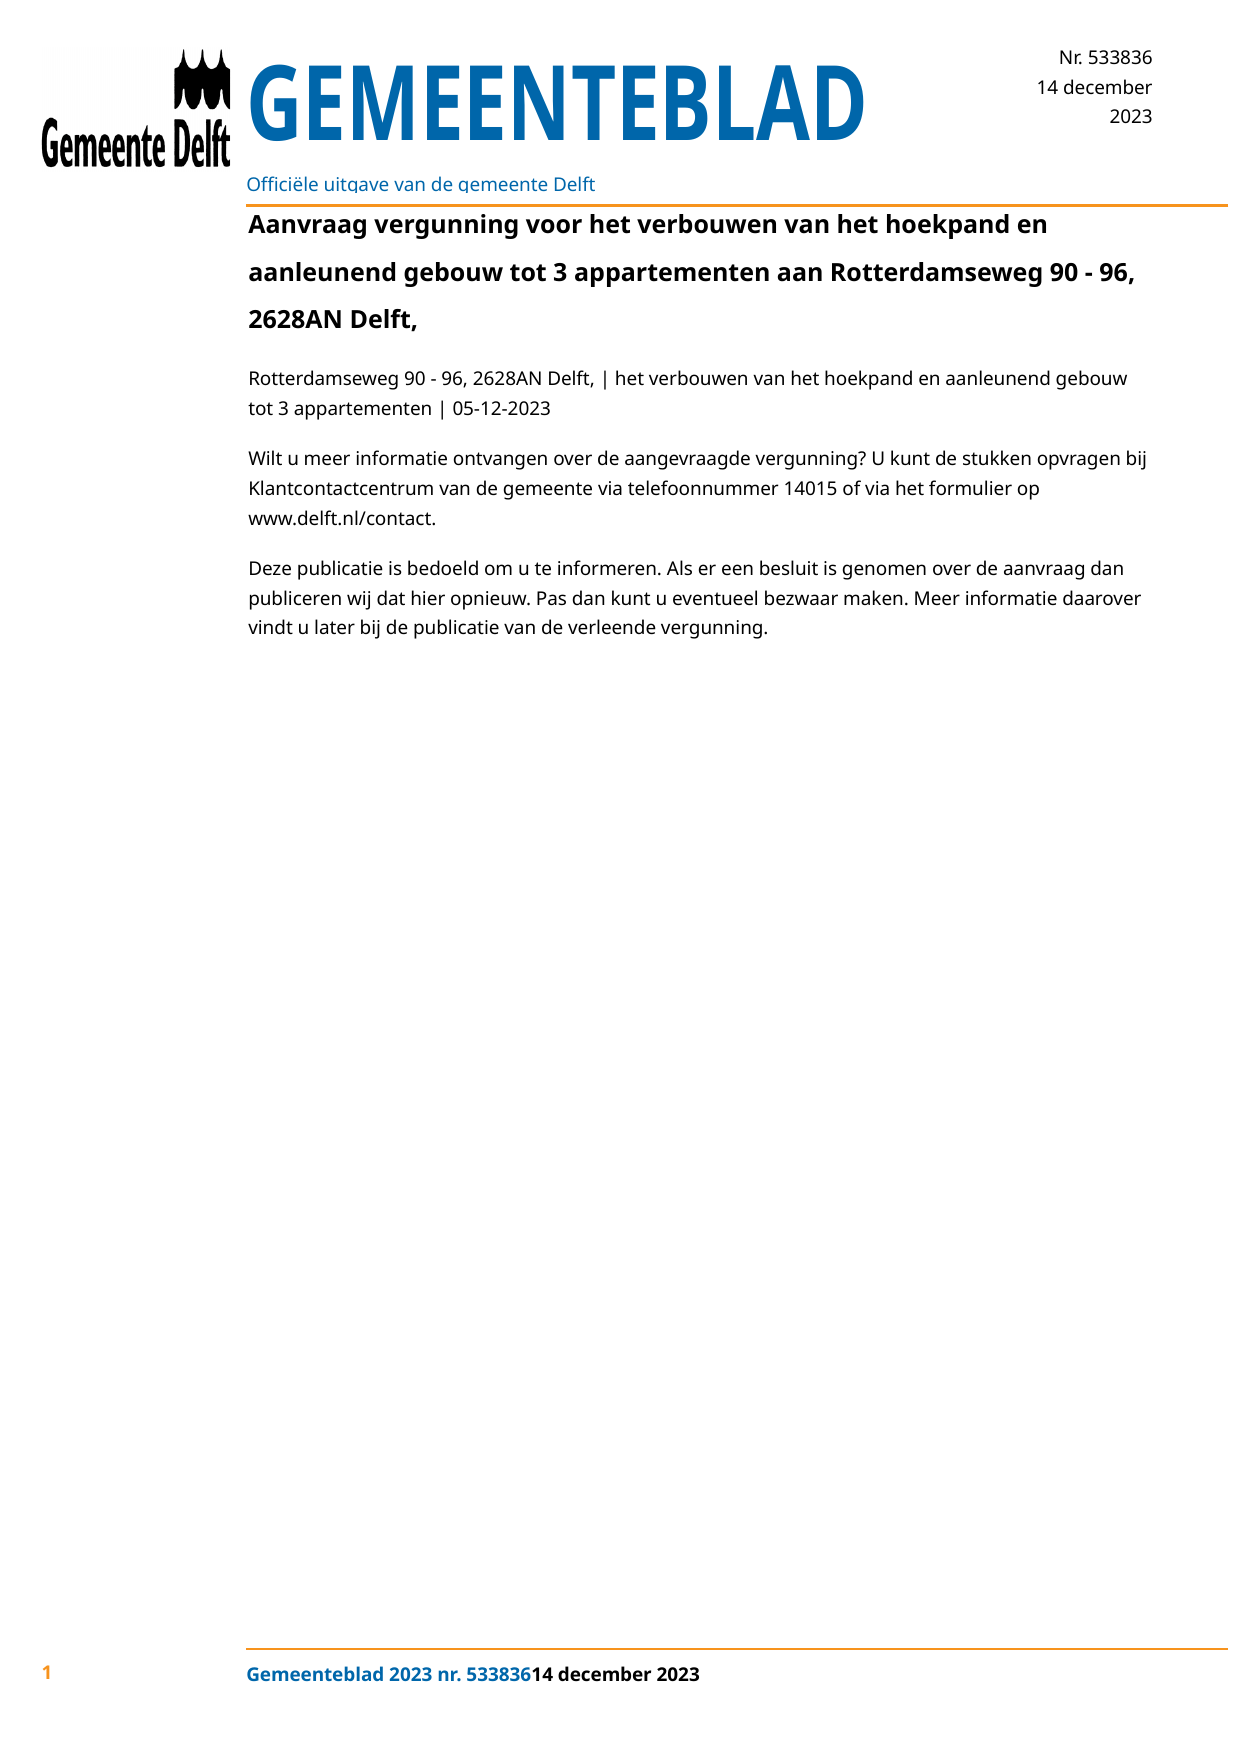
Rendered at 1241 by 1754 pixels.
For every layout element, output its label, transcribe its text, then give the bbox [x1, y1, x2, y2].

text Rotterdamseweg 90 - 96, 2628AN Delft, | het verbouwen van het hoekpand en aanleunend gebouw tot 3 appartementen | 05-12-2023 [248, 366, 1152, 421]
picture [41, 47, 231, 172]
text Aanvraag vergunning voor het verbouwen van het hoekpand en aanleunend gebouw tot 3 appartementen aan Rotterdamseweg 90 - 96, 2628AN Delft, [248, 207, 1152, 336]
text Wilt u meer informatie ontvangen over de aangevraagde vergunning? U kunt de stukken opvragen bij Klantcontactcentrum van de gemeente via telefoonnummer 14015 of via het formulier op www.delft.nl/contact. [248, 446, 1152, 530]
text Deze publicatie is bedoeld om u te informeren. Als er een besluit is genomen over de aanvraag dan publiceren wij dat hier opnieuw. Pas dan kunt u eventueel bezwaar maken. Meer informatie daarover vindt u later bij de publicatie van de verleende vergunning. [248, 555, 1152, 640]
